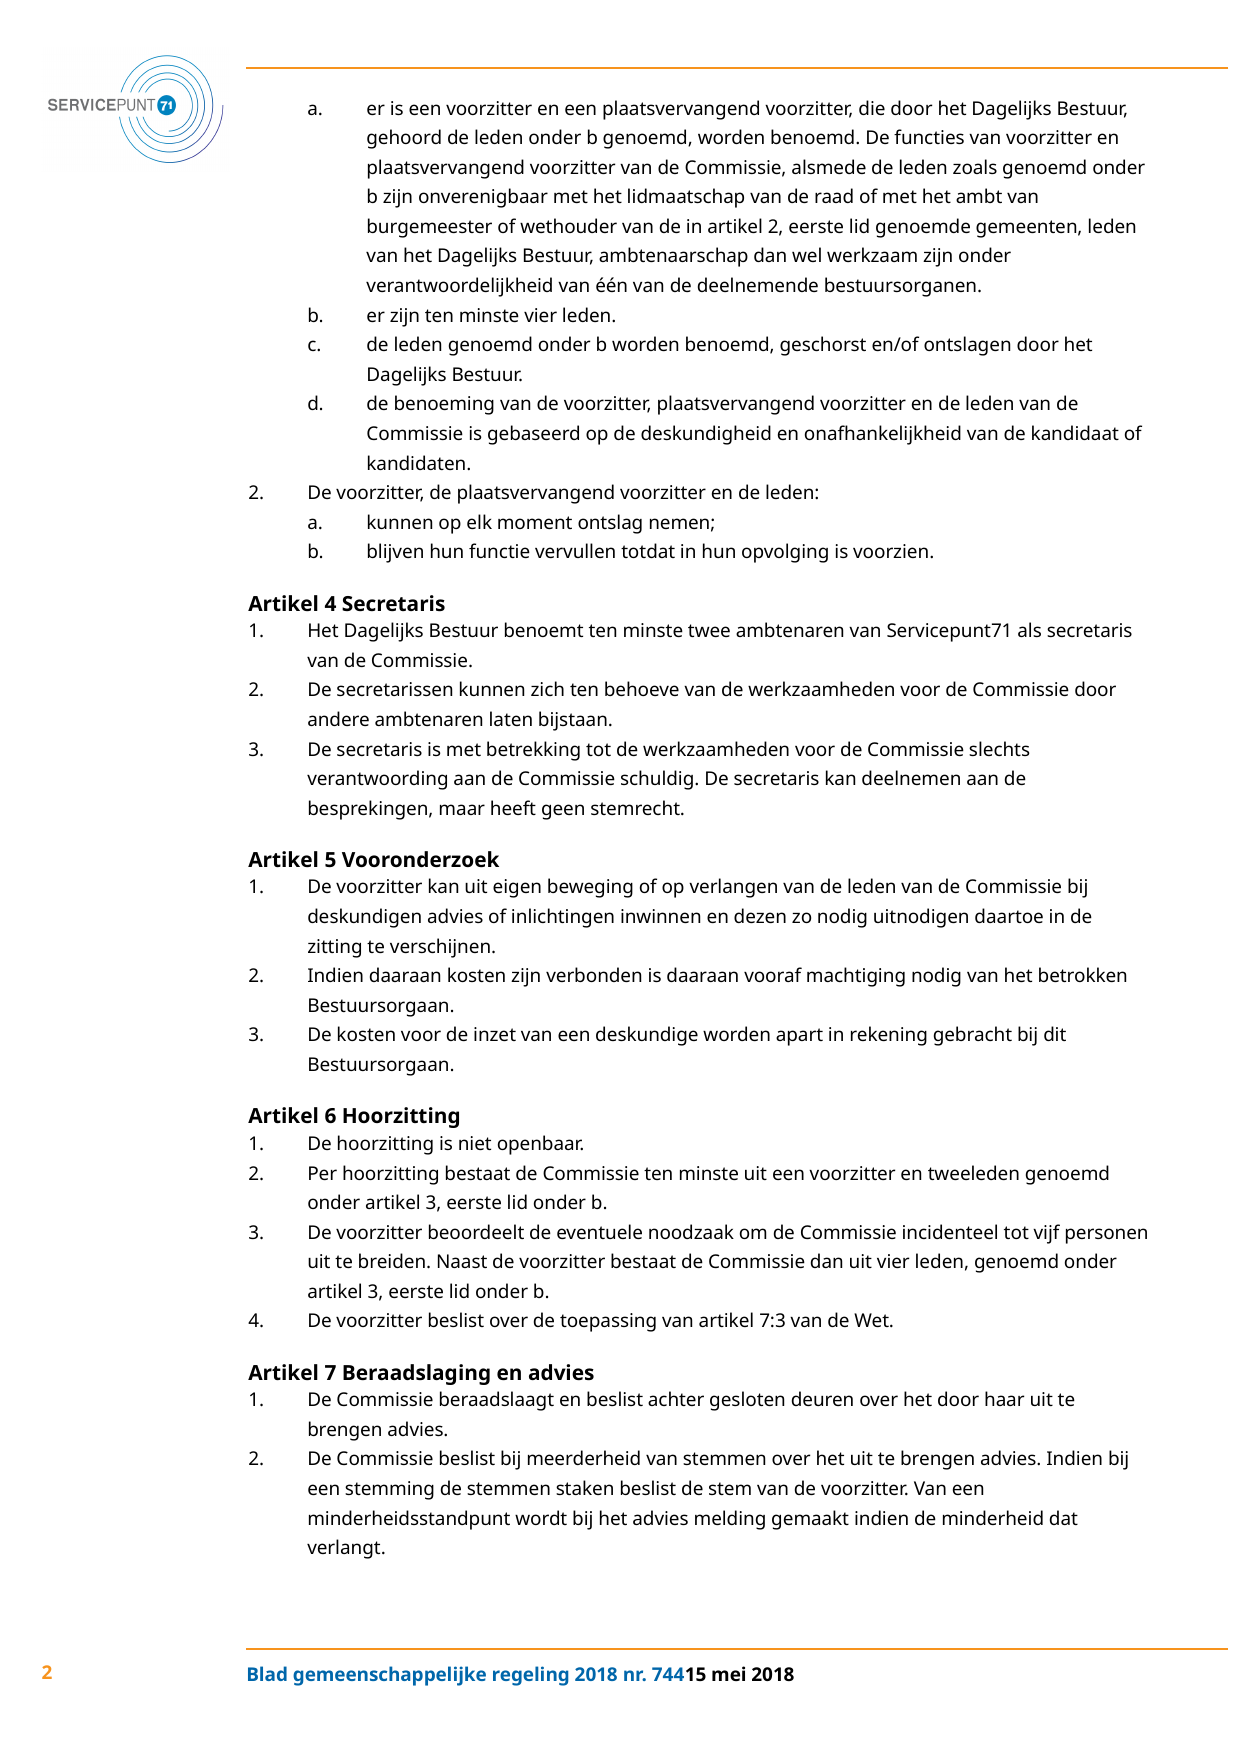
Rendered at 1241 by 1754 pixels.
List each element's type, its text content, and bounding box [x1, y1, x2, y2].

list blijven hun functie vervullen totdat in hun opvolging is voorzien. [307, 538, 1152, 564]
list Indien daaraan kosten zijn verbonden is daaraan vooraf machtiging nodig van het betrokken Bestuursorgaan. [248, 962, 1152, 1018]
text Artikel 4 Secretaris [248, 589, 1152, 617]
list Per hoorzitting bestaat de Commissie ten minste uit een voorzitter en tweeleden genoemd onder artikel 3, eerste lid onder b. [248, 1160, 1152, 1215]
list De hoorzitting is niet openbaar. [248, 1130, 1152, 1156]
picture [41, 47, 231, 172]
list De voorzitter beoordeelt de eventuele noodzaak om de Commissie incidenteel tot vijf personen uit te breiden. Naast de voorzitter bestaat de Commissie dan uit vier leden, genoemd onder artikel 3, eerste lid onder b. [248, 1219, 1152, 1304]
list Het Dagelijks Bestuur benoemt ten minste twee ambtenaren van Servicepunt71 als secretaris van de Commissie. [248, 617, 1152, 673]
text Artikel 6 Hoorzitting [248, 1102, 1152, 1130]
list er is een voorzitter en een plaatsvervangend voorzitter, die door het Dagelijks Bestuur, gehoord de leden onder b genoemd, worden benoemd. De functies van voorzitter en plaatsvervangend voorzitter van de Commissie, alsmede de leden zoals genoemd onder b zijn onverenigbaar met het lidmaatschap van de raad of met het ambt van burgemeester of wethouder van de in artikel 2, eerste lid genoemde gemeenten, leden van het Dagelijks Bestuur, ambtenaarschap dan wel werkzaam zijn onder verantwoordelijkheid van één van de deelnemende bestuursorganen. [307, 95, 1152, 298]
list De voorzitter, de plaatsvervangend voorzitter en de leden: [248, 479, 1152, 505]
list De Commissie beraadslaagt en beslist achter gesloten deuren over het door haar uit te brengen advies. [248, 1386, 1152, 1442]
list er zijn ten minste vier leden. [307, 302, 1152, 328]
list kunnen op elk moment ontslag nemen; [307, 509, 1152, 535]
list De secretarissen kunnen zich ten behoeve van de werkzaamheden voor de Commissie door andere ambtenaren laten bijstaan. [248, 677, 1152, 732]
list De Commissie beslist bij meerderheid van stemmen over het uit te brengen advies. Indien bij een stemming de stemmen staken beslist de stem van de voorzitter. Van een minderheidsstandpunt wordt bij het advies melding gemaakt indien de minderheid dat verlangt. [248, 1446, 1152, 1560]
list de leden genoemd onder b worden benoemd, geschorst en/of ontslagen door het Dagelijks Bestuur. [307, 331, 1152, 387]
list De voorzitter kan uit eigen beweging of op verlangen van de leden van de Commissie bij deskundigen advies of inlichtingen inwinnen en dezen zo nodig uitnodigen daartoe in de zitting te verschijnen. [248, 874, 1152, 959]
text Artikel 7 Beraadslaging en advies [248, 1358, 1152, 1386]
text Artikel 5 Vooronderzoek [248, 845, 1152, 874]
list De voorzitter beslist over de toepassing van artikel 7:3 van de Wet. [248, 1308, 1152, 1333]
list De secretaris is met betrekking tot de werkzaamheden voor de Commissie slechts verantwoording aan de Commissie schuldig. De secretaris kan deelnemen aan de besprekingen, maar heeft geen stemrecht. [248, 736, 1152, 821]
list De kosten voor de inzet van een deskundige worden apart in rekening gebracht bij dit Bestuursorgaan. [248, 1022, 1152, 1077]
list de benoeming van de voorzitter, plaatsvervangend voorzitter en de leden van de Commissie is gebaseerd op de deskundigheid en onafhankelijkheid van de kandidaat of kandidaten. [307, 391, 1152, 476]
